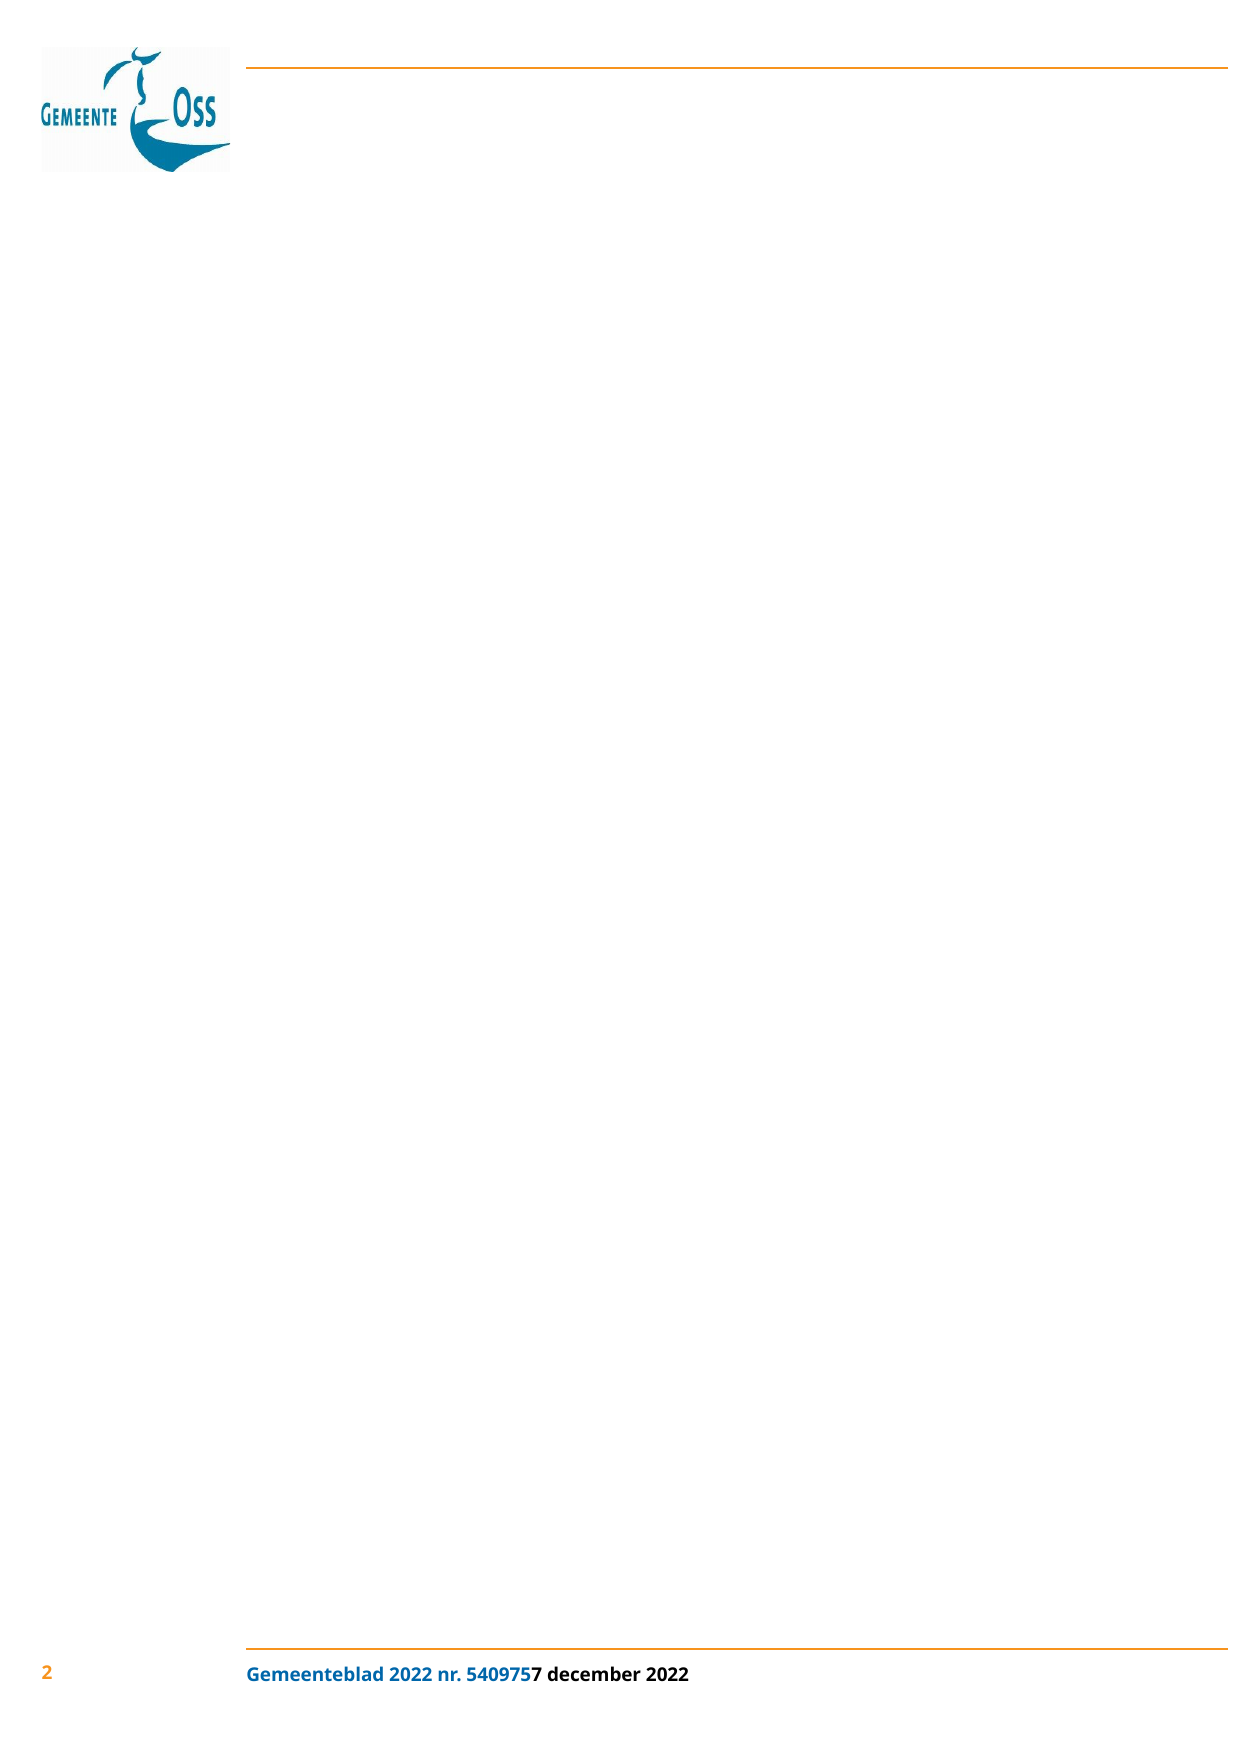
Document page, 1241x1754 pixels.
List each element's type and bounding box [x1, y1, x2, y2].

picture [41, 47, 231, 172]
